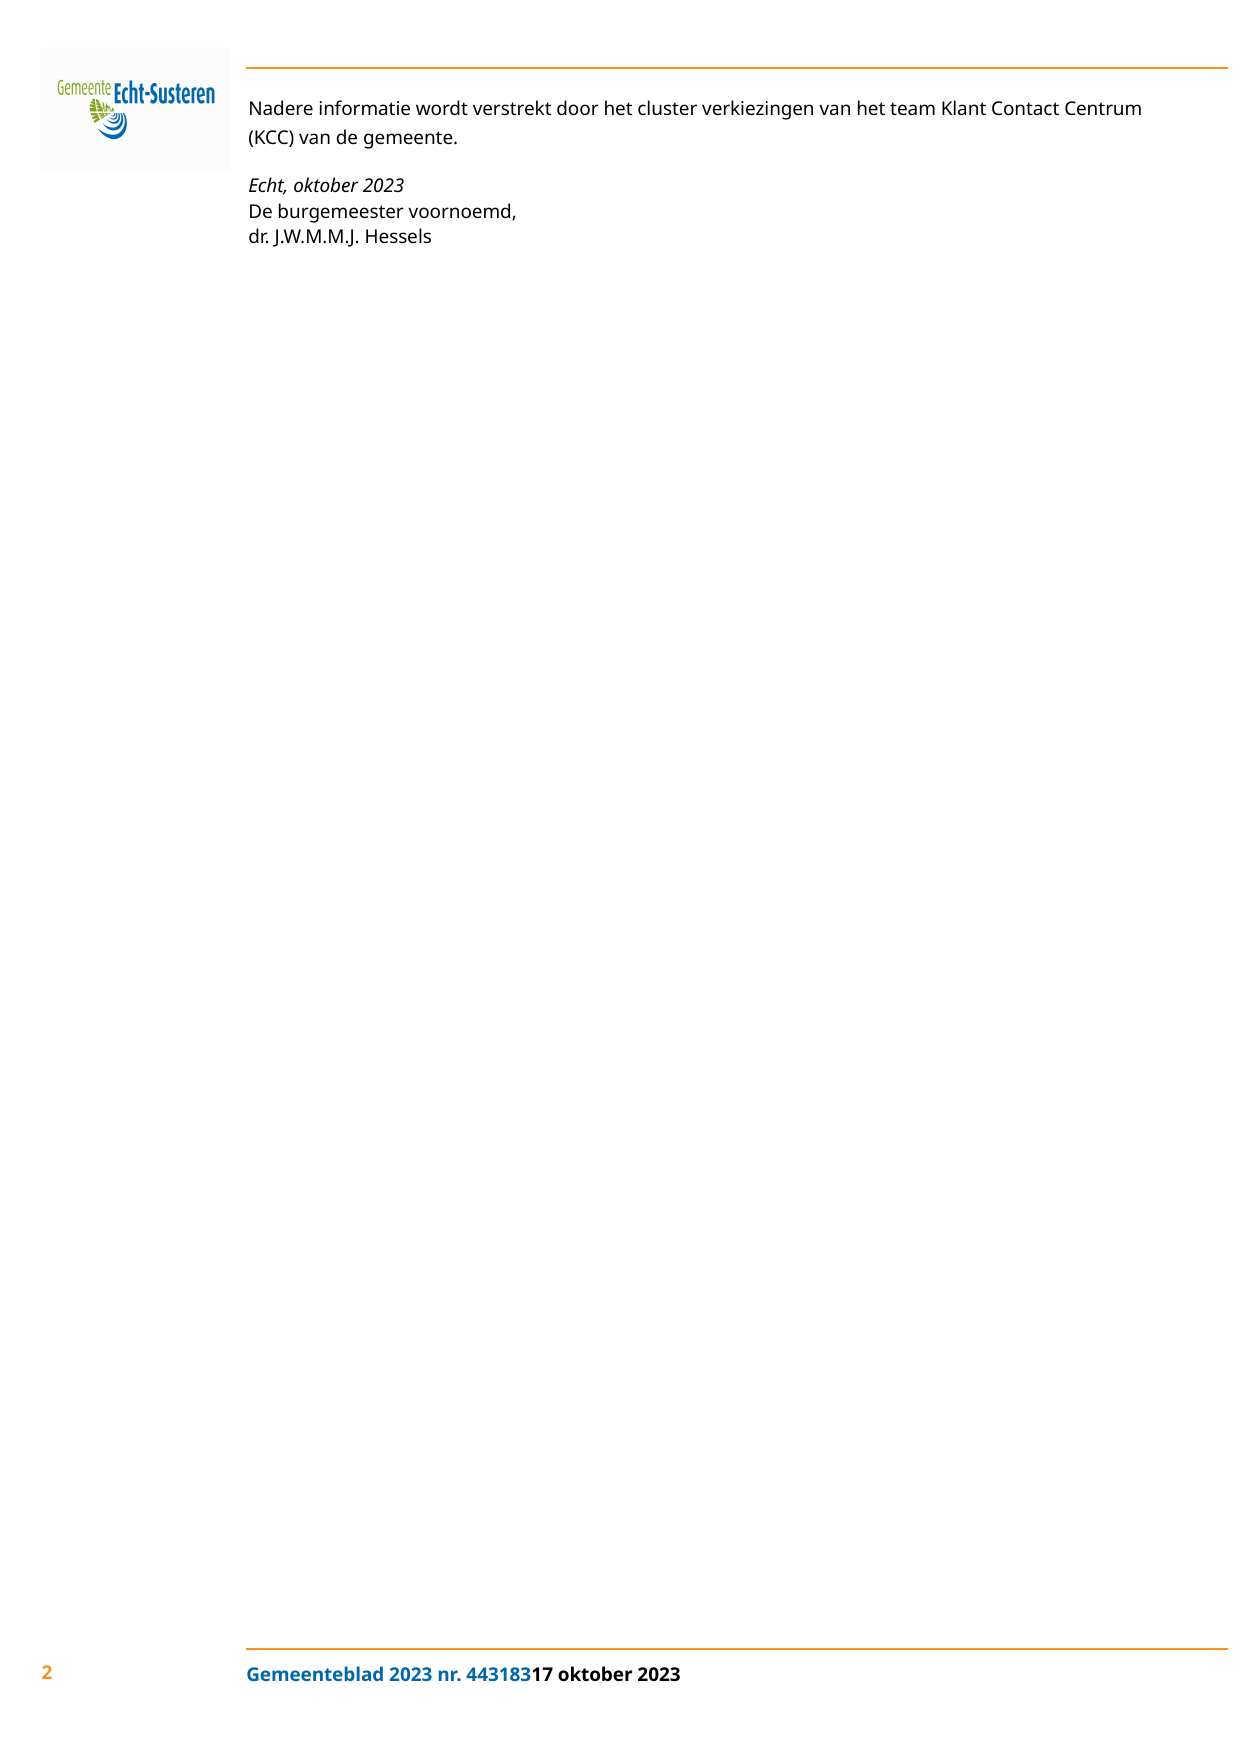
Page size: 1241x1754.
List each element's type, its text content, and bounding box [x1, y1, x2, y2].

text dr. J.W.M.M.J. Hessels [248, 224, 1152, 249]
text Nadere informatie wordt verstrekt door het cluster verkiezingen van het team Klant Contact Centrum (KCC) van de gemeente. [248, 95, 1152, 150]
text De burgemeester voornoemd, [248, 198, 1152, 224]
picture [41, 47, 231, 172]
text Echt, oktober 2023 [248, 172, 1152, 198]
